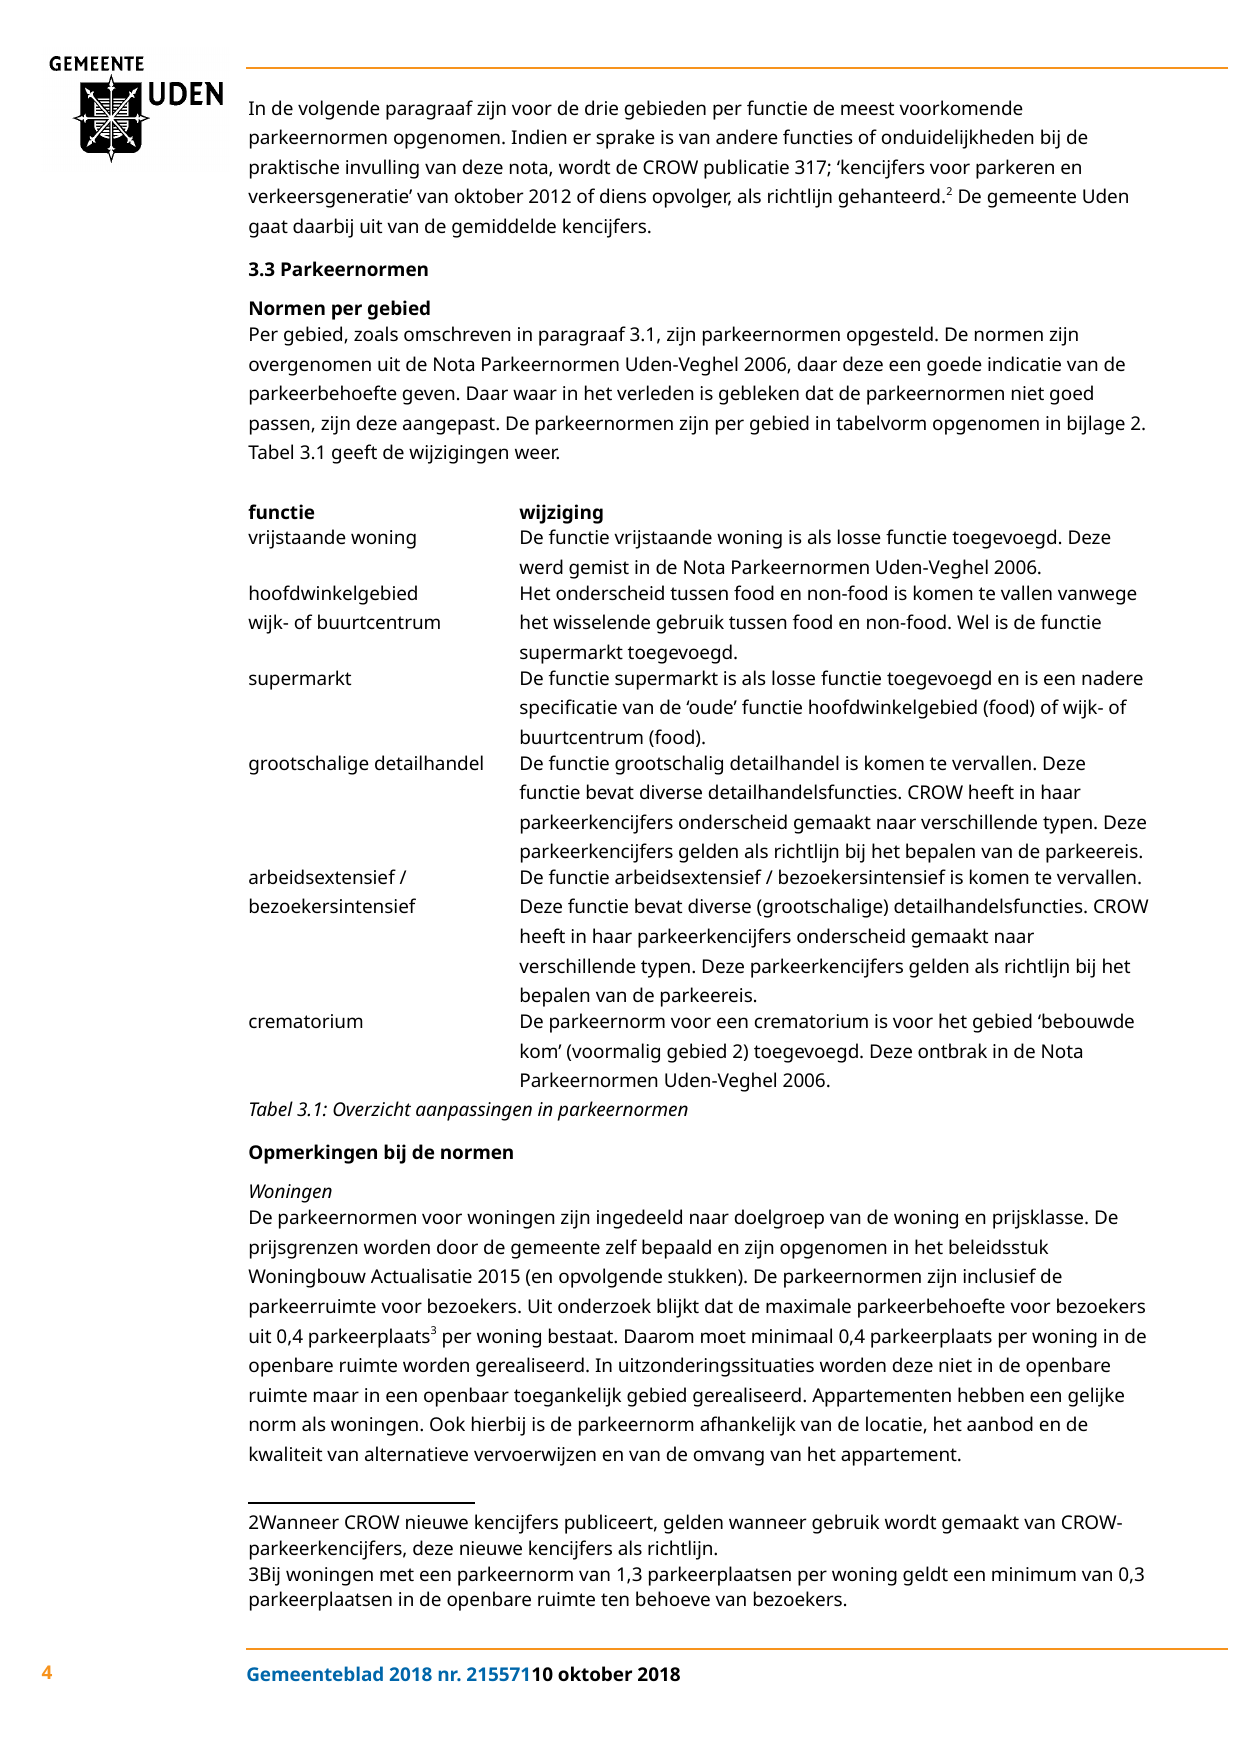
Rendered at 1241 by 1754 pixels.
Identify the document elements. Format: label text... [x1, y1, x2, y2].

text Woningen [248, 1179, 1152, 1204]
table_cell grootschalige detailhandel [248, 750, 519, 864]
table_cell supermarkt [248, 665, 519, 750]
text De parkeernormen voor woningen zijn ingedeeld naar doelgroep van de woning en prijsklasse. De prijsgrenzen worden door de gemeente zelf bepaald en zijn opgenomen in het beleidsstuk Woningbouw Actualisatie 2015 (en opvolgende stukken). De parkeernormen zijn inclusief de parkeerruimte voor bezoekers. Uit onderzoek blijkt dat de maximale parkeerbehoefte voor bezoekers uit 0,4 parkeerplaats per woning bestaat. Daarom moet minimaal 0,4 parkeerplaats per woning in de openbare ruimte worden gerealiseerd. In uitzonderingssituaties worden deze niet in de openbare ruimte maar in een openbaar toegankelijk gebied gerealiseerd. Appartementen hebben een gelijke norm als woningen. Ook hierbij is de parkeernorm afhankelijk van de locatie, het aanbod en de kwaliteit van alternatieve vervoerwijzen en van de omvang van het appartement. [248, 1204, 1152, 1467]
table_header functie [248, 499, 519, 524]
text Normen per gebied [248, 296, 1152, 321]
table_cell De functie grootschalig detailhandel is komen te vervallen. Deze functie bevat diverse detailhandelsfuncties. CROW heeft in haar parkeerkencijfers onderscheid gemaakt naar verschillende typen. Deze parkeerkencijfers gelden als richtlijn bij het bepalen van de parkeereis. [519, 750, 1152, 864]
text In de volgende paragraaf zijn voor de drie gebieden per functie de meest voorkomende parkeernormen opgenomen. Indien er sprake is van andere functies of onduidelijkheden bij de praktische invulling van deze nota, wordt de CROW publicatie 317; ‘kencijfers voor parkeren en verkeersgeneratie’ van oktober 2012 of diens opvolger, als richtlijn gehanteerd. De gemeente Uden gaat daarbij uit van de gemiddelde kencijfers. [248, 95, 1152, 239]
table_cell Het onderscheid tussen food en non-food is komen te vallen vanwege het wisselende gebruik tussen food en non-food. Wel is de functie supermarkt toegevoegd. [519, 580, 1152, 665]
text Opmerkingen bij de normen [248, 1139, 1152, 1165]
text Per gebied, zoals omschreven in paragraaf 3.1, zijn parkeernormen opgesteld. De normen zijn overgenomen uit de Nota Parkeernormen Uden-Veghel 2006, daar deze een goede indicatie van de parkeerbehoefte geven. Daar waar in het verleden is gebleken dat de parkeernormen niet goed passen, zijn deze aangepast. De parkeernormen zijn per gebied in tabelvorm opgenomen in bijlage 2. Tabel 3.1 geeft de wijzigingen weer. [248, 321, 1152, 465]
text Wanneer CROW nieuwe kencijfers publiceert, gelden wanneer gebruik wordt gemaakt van CROW-parkeerkencijfers, deze nieuwe kencijfers als richtlijn. [248, 1509, 1152, 1561]
table_header wijziging [519, 499, 1152, 524]
table_cell arbeidsextensief / bezoekersintensief [248, 864, 519, 1008]
table_cell De functie supermarkt is als losse functie toegevoegd en is een nadere specificatie van de ‘oude’ functie hoofdwinkelgebied (food) of wijk- of buurtcentrum (food). [519, 665, 1152, 750]
table_cell De functie arbeidsextensief / bezoekersintensief is komen te vervallen. Deze functie bevat diverse (grootschalige) detailhandelsfuncties. CROW heeft in haar parkeerkencijfers onderscheid gemaakt naar verschillende typen. Deze parkeerkencijfers gelden als richtlijn bij het bepalen van de parkeereis. [519, 864, 1152, 1008]
table_cell hoofdwinkelgebied wijk- of buurtcentrum [248, 580, 519, 665]
text Bij woningen met een parkeernorm van 1,3 parkeerplaatsen per woning geldt een minimum van 0,3 parkeerplaatsen in de openbare ruimte ten behoeve van bezoekers. [248, 1561, 1152, 1612]
table_cell De parkeernorm voor een crematorium is voor het gebied ‘bebouwde kom’ (voormalig gebied 2) toegevoegd. Deze ontbrak in de Nota Parkeernormen Uden-Veghel 2006. [519, 1008, 1152, 1093]
text Tabel 3.1: Overzicht aanpassingen in parkeernormen [248, 1096, 1152, 1122]
text 3.3 Parkeernormen [248, 256, 1152, 282]
table_cell vrijstaande woning [248, 525, 519, 580]
table_cell crematorium [248, 1008, 519, 1093]
picture [41, 47, 231, 172]
table_cell De functie vrijstaande woning is als losse functie toegevoegd. Deze werd gemist in de Nota Parkeernormen Uden-Veghel 2006. [519, 525, 1152, 580]
